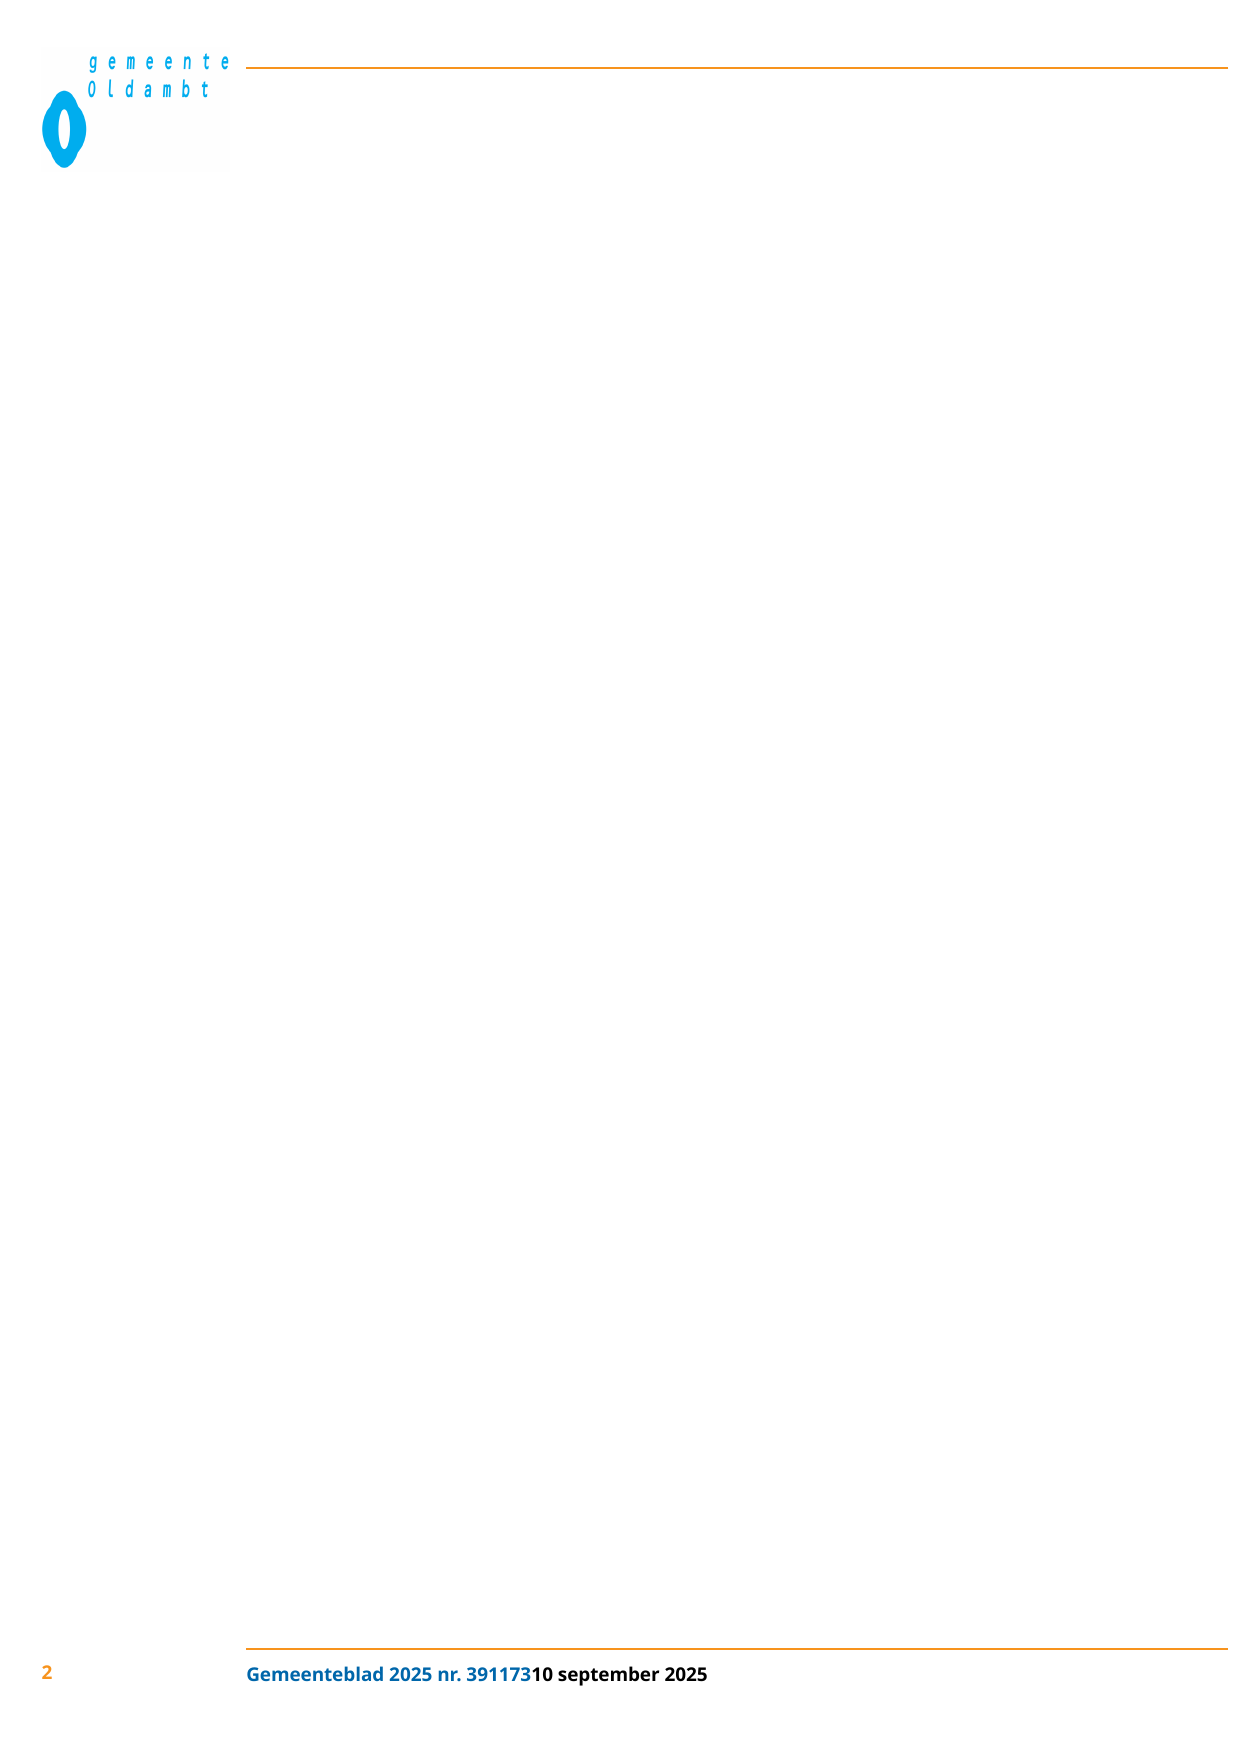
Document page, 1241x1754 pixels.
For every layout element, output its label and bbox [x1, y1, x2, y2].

picture [41, 47, 231, 172]
